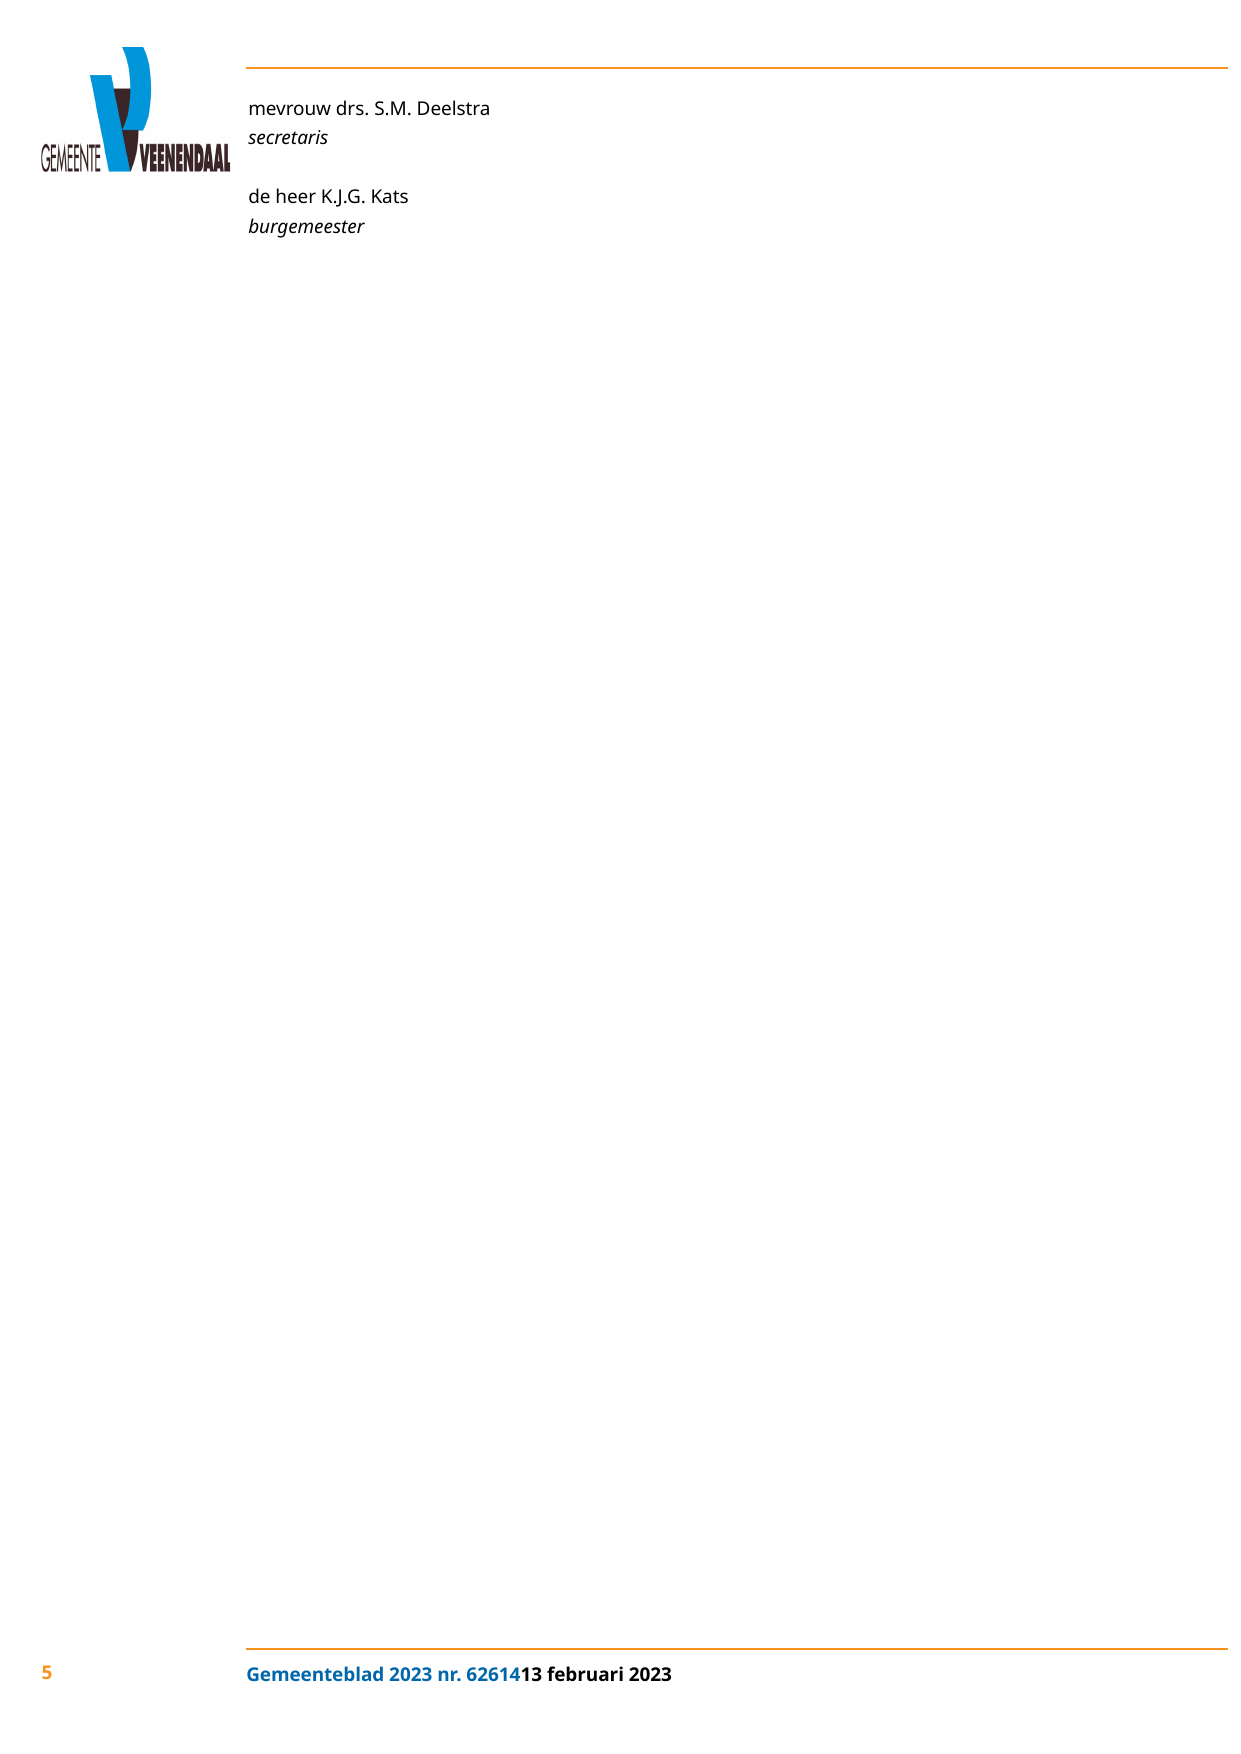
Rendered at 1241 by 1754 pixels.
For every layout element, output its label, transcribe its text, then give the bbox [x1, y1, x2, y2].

picture [123, 47, 231, 172]
text mevrouw drs. S.M. Deelstra [248, 95, 1152, 121]
picture [41, 47, 130, 172]
text burgemeester [248, 213, 1152, 239]
text de heer K.J.G. Kats [248, 183, 1152, 209]
text secretaris [248, 124, 1152, 150]
